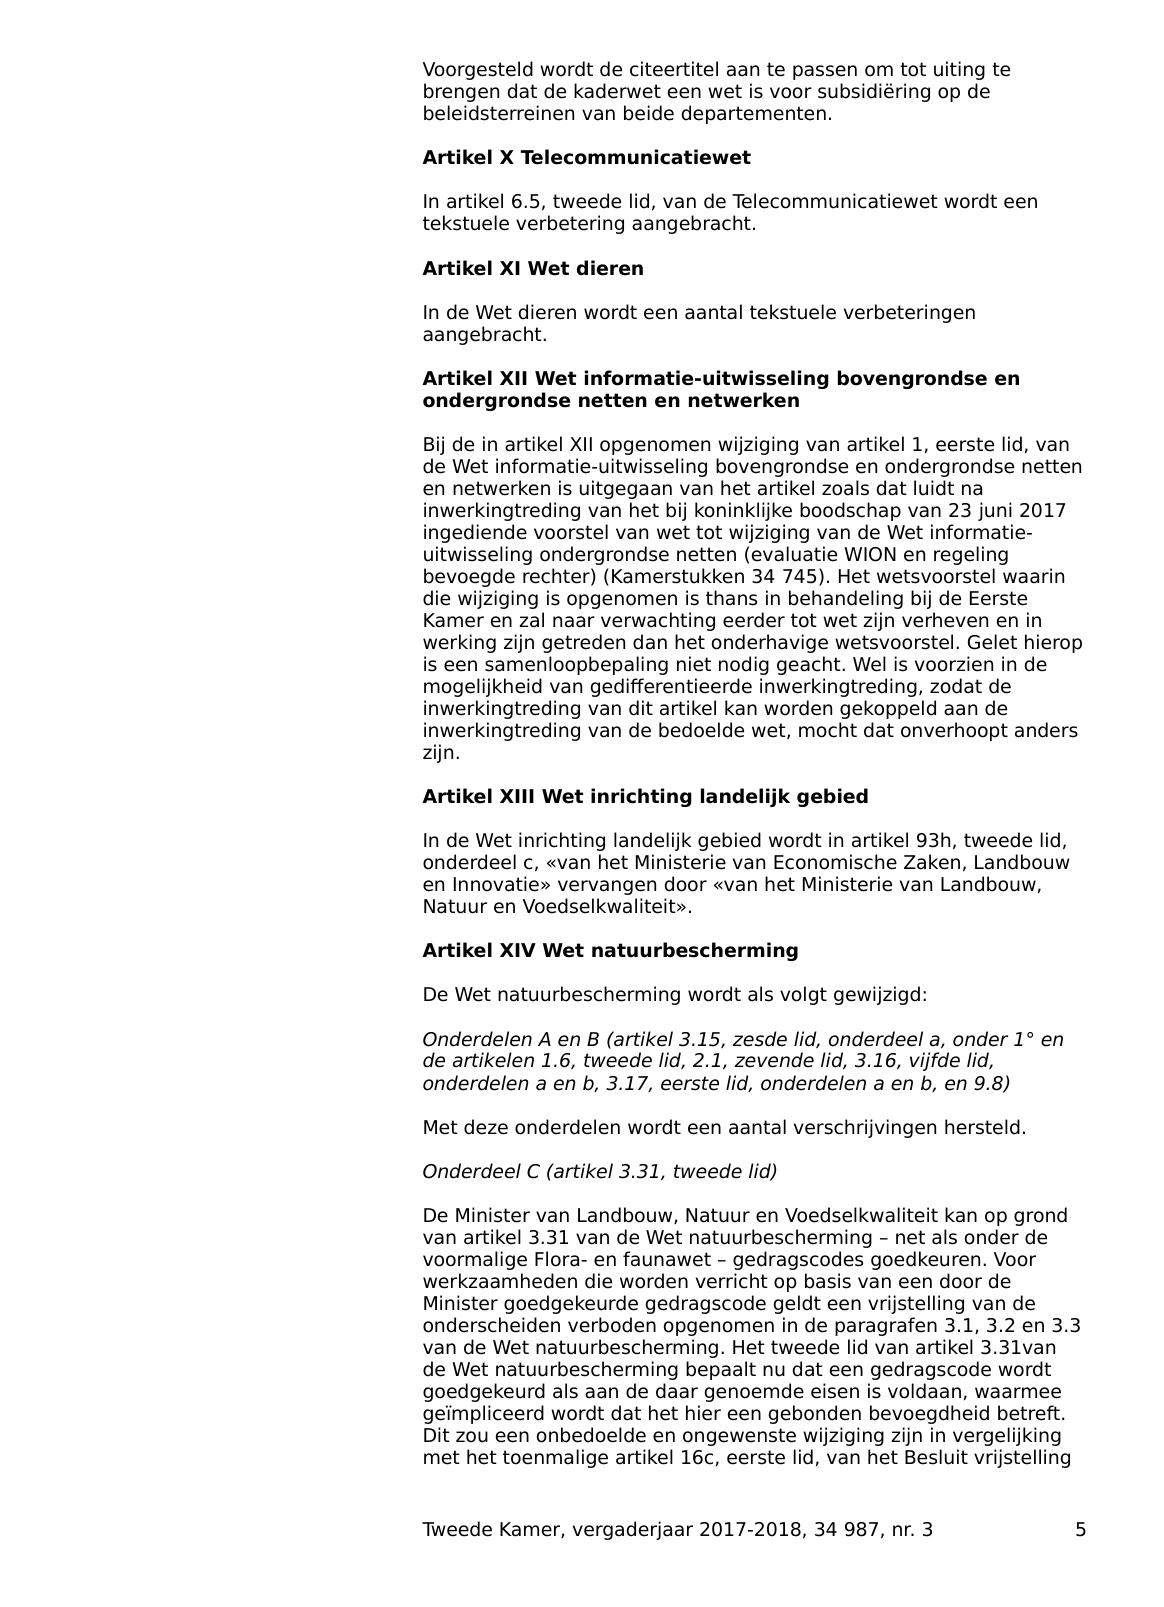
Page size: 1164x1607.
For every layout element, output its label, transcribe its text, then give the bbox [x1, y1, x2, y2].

subtitle Artikel X Telecommunicatiewet [422, 147, 1087, 169]
text In artikel 6.5, tweede lid, van de Telecommunicatiewet wordt een tekstuele verbetering aangebracht. [422, 191, 1087, 235]
subtitle Onderdeel C (artikel 3.31, tweede lid) [422, 1161, 1087, 1183]
subtitle Onderdelen A en B (artikel 3.15, zesde lid, onderdeel a, onder 1° en de artikelen 1.6, tweede lid, 2.1, zevende lid, 3.16, vijfde lid, onderdelen a en b, 3.17, eerste lid, onderdelen a en b, en 9.8) [422, 1028, 1087, 1094]
subtitle Artikel XI Wet dieren [422, 257, 1087, 279]
subtitle Artikel XIII Wet inrichting landelijk gebied [422, 786, 1087, 808]
text Bij de in artikel XII opgenomen wijziging van artikel 1, eerste lid, van de Wet informatie-uitwisseling bovengrondse en ondergrondse netten en netwerken is uitgegaan van het artikel zoals dat luidt na inwerkingtreding van het bij koninklijke boodschap van 23 juni 2017 ingediende voorstel van wet tot wijziging van de Wet informatie-uitwisseling ondergrondse netten (evaluatie WION en regeling bevoegde rechter) (Kamerstukken 34 745). Het wetsvoorstel waarin die wijziging is opgenomen is thans in behandeling bij de Eerste Kamer en zal naar verwachting eerder tot wet zijn verheven en in werking zijn getreden dan het onderhavige wetsvoorstel. Gelet hierop is een samenloopbepaling niet nodig geacht. Wel is voorzien in de mogelijkheid van gedifferentieerde inwerkingtreding, zodat de inwerkingtreding van dit artikel kan worden gekoppeld aan de inwerkingtreding van de bedoelde wet, mocht dat onverhoopt anders zijn. [422, 434, 1087, 764]
subtitle Artikel XIV Wet natuurbescherming [422, 940, 1087, 962]
text De Wet natuurbescherming wordt als volgt gewijzigd: [422, 984, 1087, 1006]
text In de Wet dieren wordt een aantal tekstuele verbeteringen aangebracht. [422, 302, 1087, 346]
text Voorgesteld wordt de citeertitel aan te passen om tot uiting te brengen dat de kaderwet een wet is voor subsidiëring op de beleidsterreinen van beide departementen. [422, 59, 1087, 125]
subtitle Artikel XII Wet informatie-uitwisseling bovengrondse en ondergrondse netten en netwerken [422, 368, 1087, 412]
text In de Wet inrichting landelijk gebied wordt in artikel 93h, tweede lid, onderdeel c, «van het Ministerie van Economische Zaken, Landbouw en Innovatie» vervangen door «van het Ministerie van Landbouw, Natuur en Voedselkwaliteit». [422, 830, 1087, 918]
text De Minister van Landbouw, Natuur en Voedselkwaliteit kan op grond van artikel 3.31 van de Wet natuurbescherming – net als onder de voormalige Flora- en faunawet – gedragscodes goedkeuren. Voor werkzaamheden die worden verricht op basis van een door de Minister goedgekeurde gedragscode geldt een vrijstelling van de onderscheiden verboden opgenomen in de paragrafen 3.1, 3.2 en 3.3 van de Wet natuurbescherming. Het tweede lid van artikel 3.31van de Wet natuurbescherming bepaalt nu dat een gedragscode wordt goedgekeurd als aan de daar genoemde eisen is voldaan, waarmee geïmpliceerd wordt dat het hier een gebonden bevoegdheid betreft. Dit zou een onbedoelde en ongewenste wijziging zijn in vergelijking met het toenmalige artikel 16c, eerste lid, van het Besluit vrijstelling [422, 1205, 1087, 1469]
text Met deze onderdelen wordt een aantal verschrijvingen hersteld. [422, 1117, 1087, 1138]
